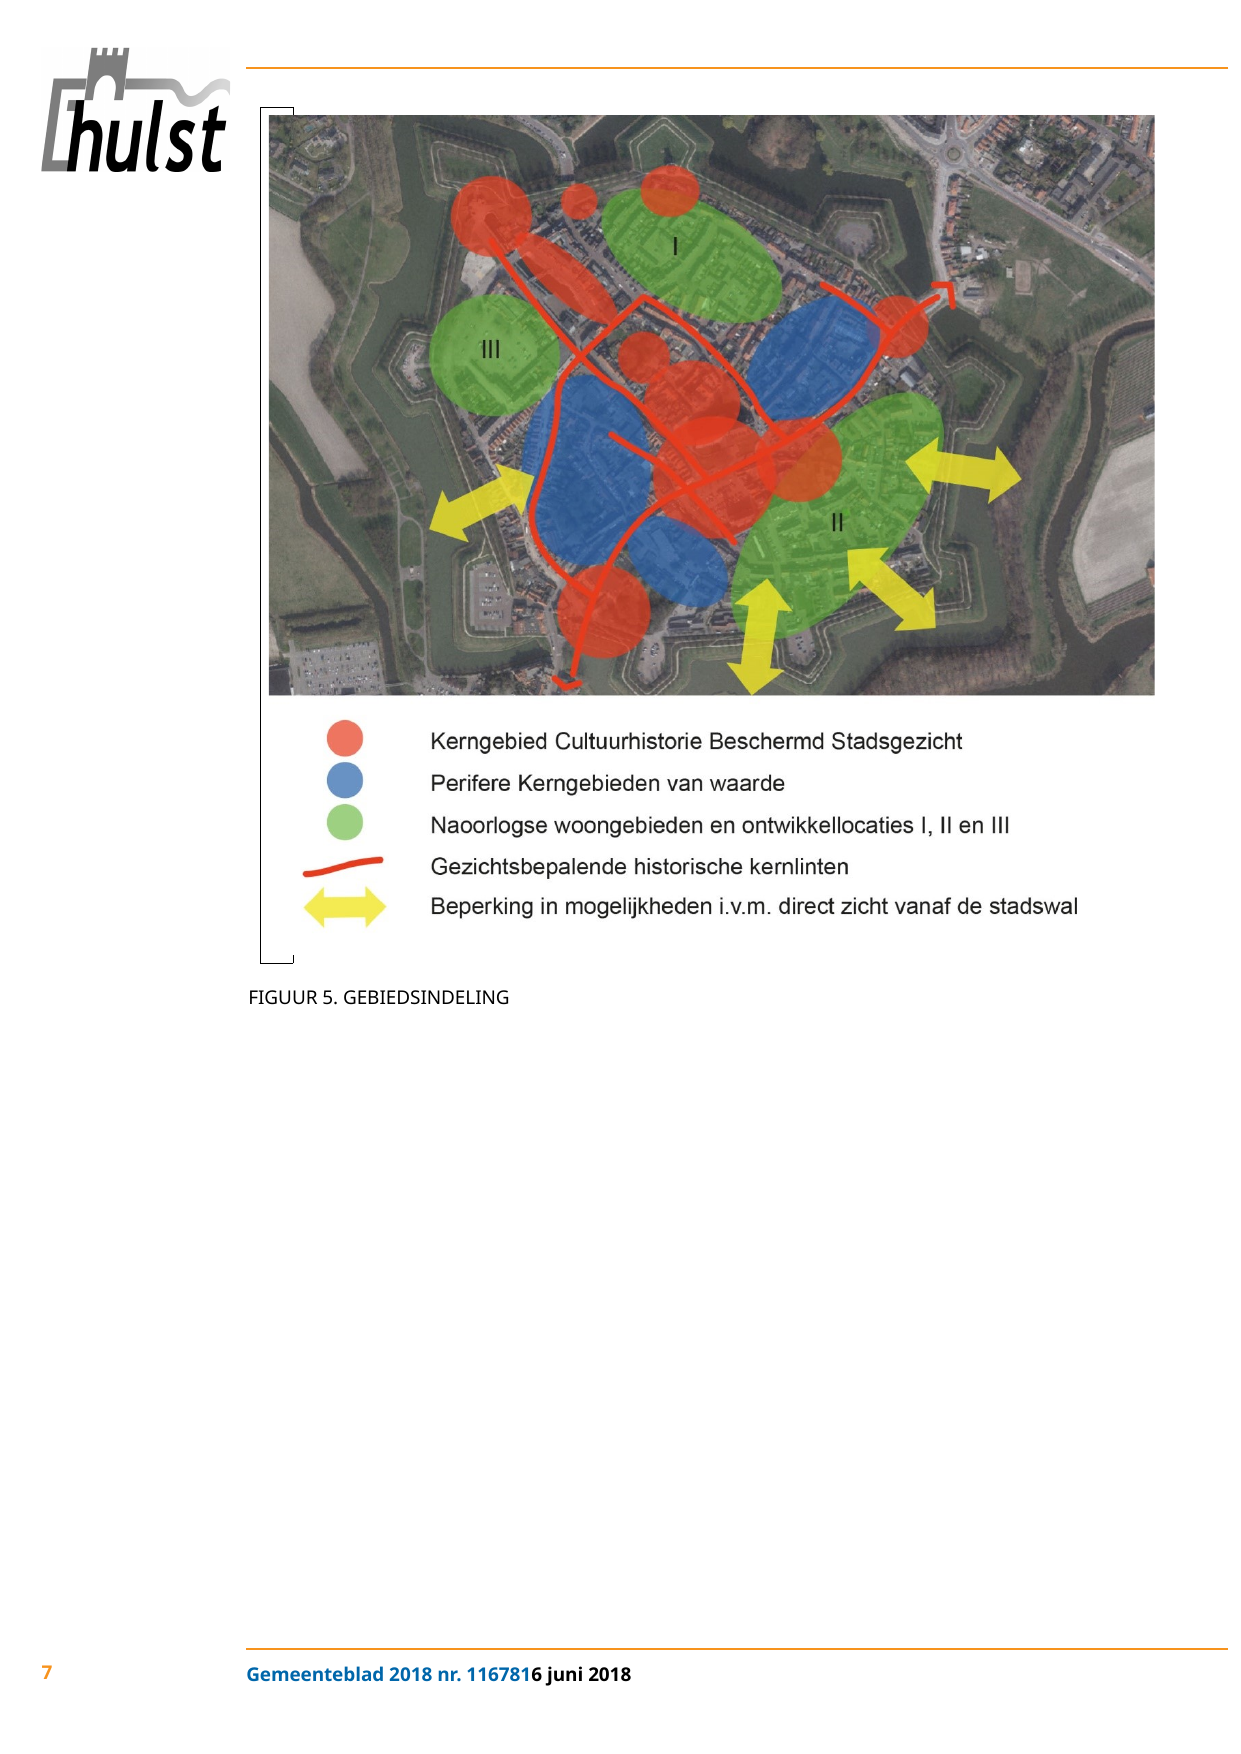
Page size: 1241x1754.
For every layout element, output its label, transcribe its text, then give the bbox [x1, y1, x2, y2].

picture [268, 115, 1155, 955]
picture [41, 47, 231, 172]
text FIGUUR 5. GEBIEDSINDELING [248, 984, 1152, 1010]
